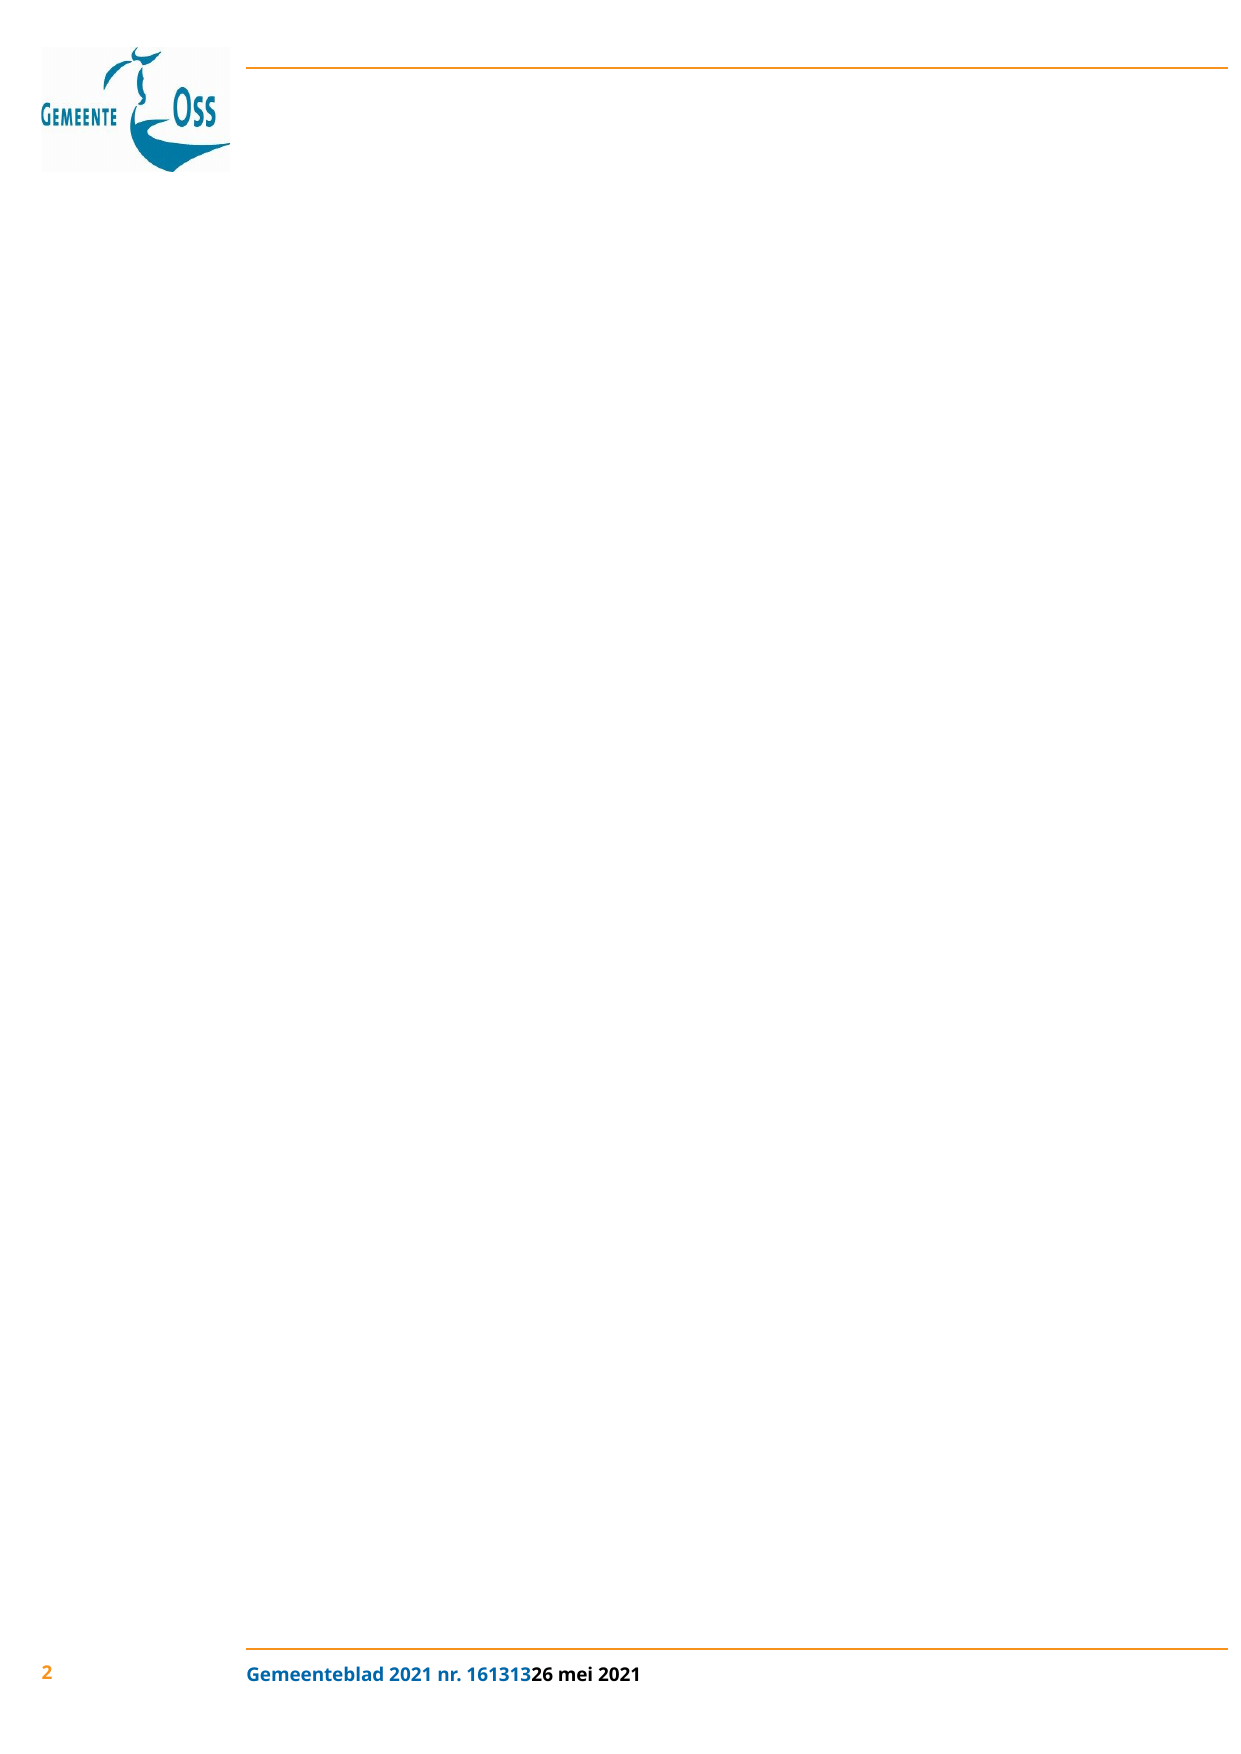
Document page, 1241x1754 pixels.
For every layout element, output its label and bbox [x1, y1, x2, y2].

picture [41, 47, 231, 172]
